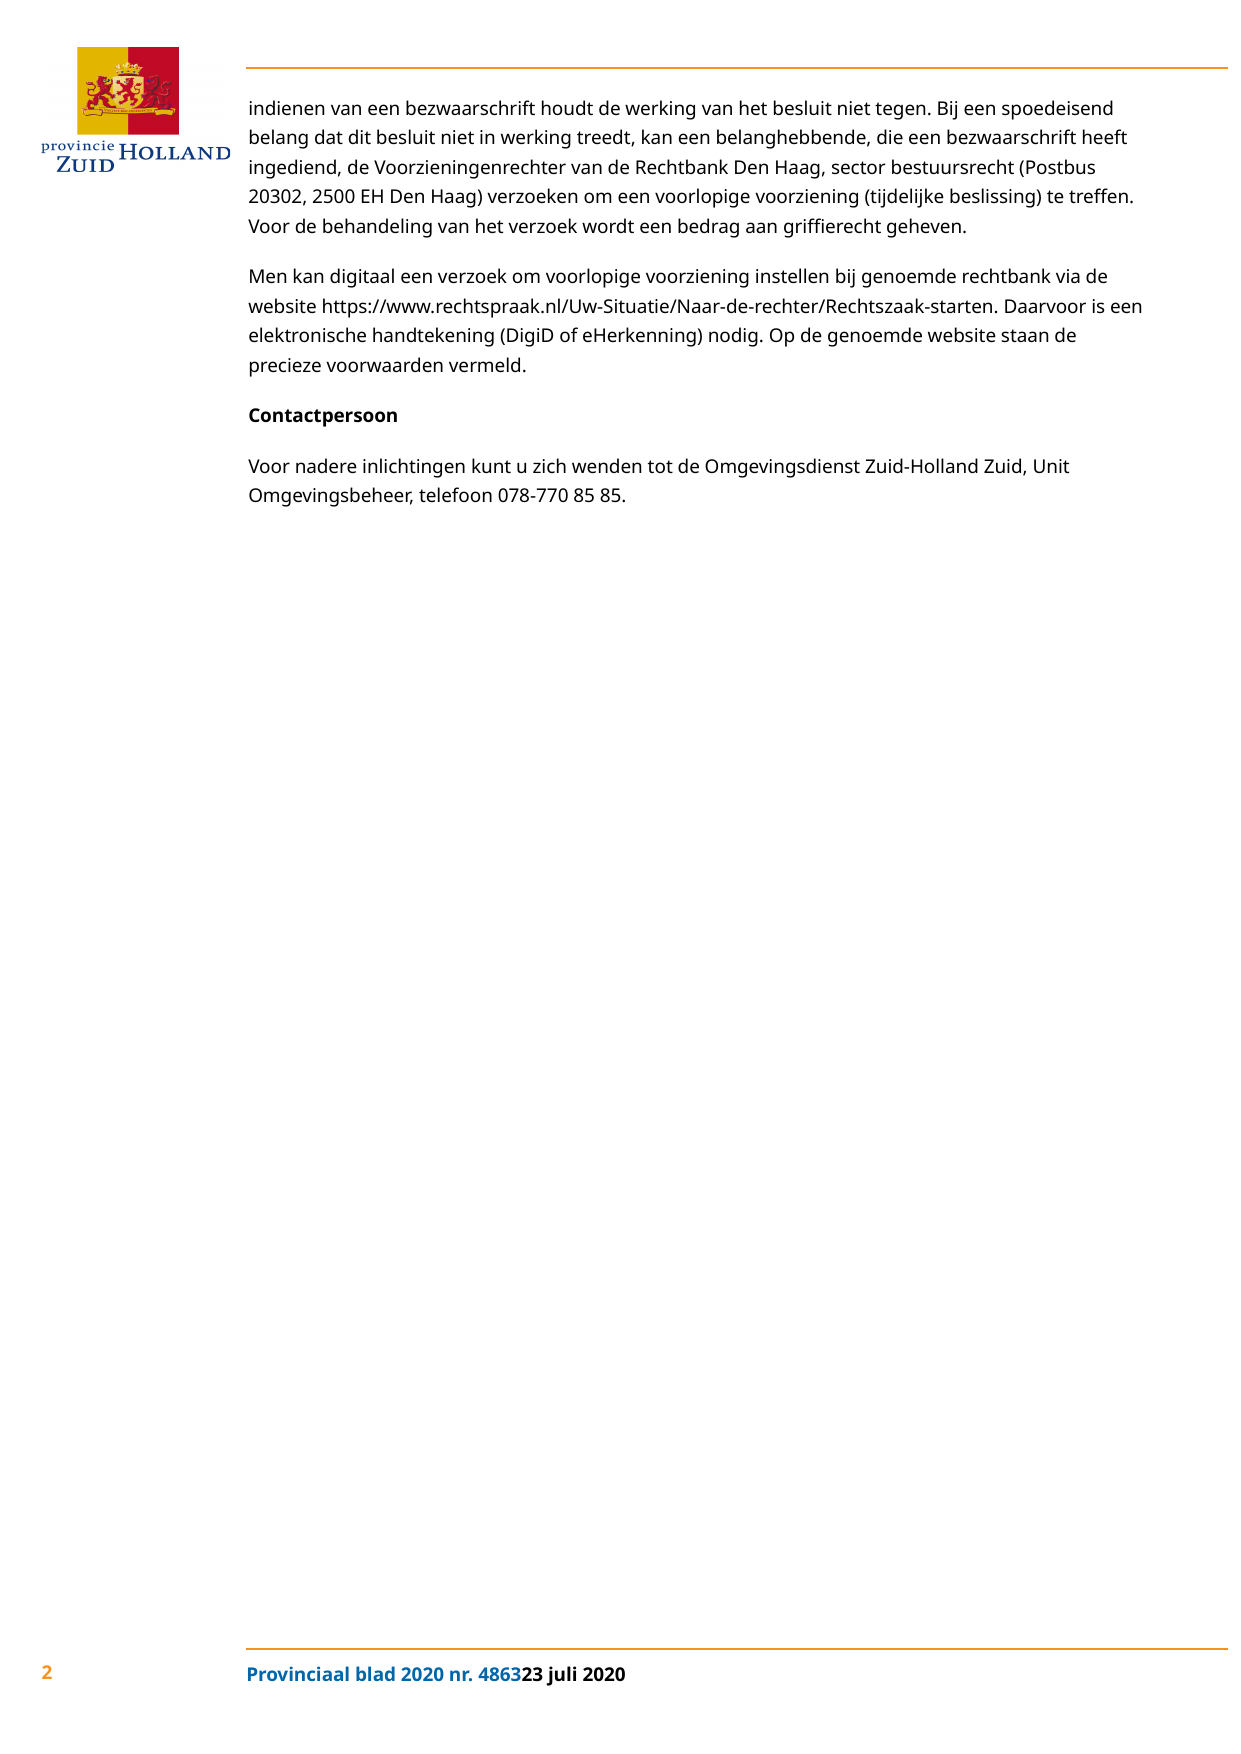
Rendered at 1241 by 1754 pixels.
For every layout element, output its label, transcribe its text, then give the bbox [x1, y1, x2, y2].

text indienen van een bezwaarschrift houdt de werking van het besluit niet tegen. Bij een spoedeisend belang dat dit besluit niet in werking treedt, kan een belanghebbende, die een bezwaarschrift heeft ingediend, de Voorzieningenrechter van de Rechtbank Den Haag, sector bestuursrecht (Postbus 20302, 2500 EH Den Haag) verzoeken om een voorlopige voorziening (tijdelijke beslissing) te treffen. Voor de behandeling van het verzoek wordt een bedrag aan griffierecht geheven. [248, 95, 1152, 239]
picture [41, 47, 231, 172]
text Contactpersoon [248, 403, 1152, 428]
text Men kan digitaal een verzoek om voorlopige voorziening instellen bij genoemde rechtbank via de website https://www.rechtspraak.nl/Uw-Situatie/Naar-de-rechter/Rechtszaak-starten. Daarvoor is een elektronische handtekening (DigiD of eHerkenning) nodig. Op de genoemde website staan de precieze voorwaarden vermeld. [248, 263, 1152, 378]
text Voor nadere inlichtingen kunt u zich wenden tot de Omgevingsdienst Zuid-Holland Zuid, Unit Omgevingsbeheer, telefoon 078-770 85 85. [248, 453, 1152, 508]
